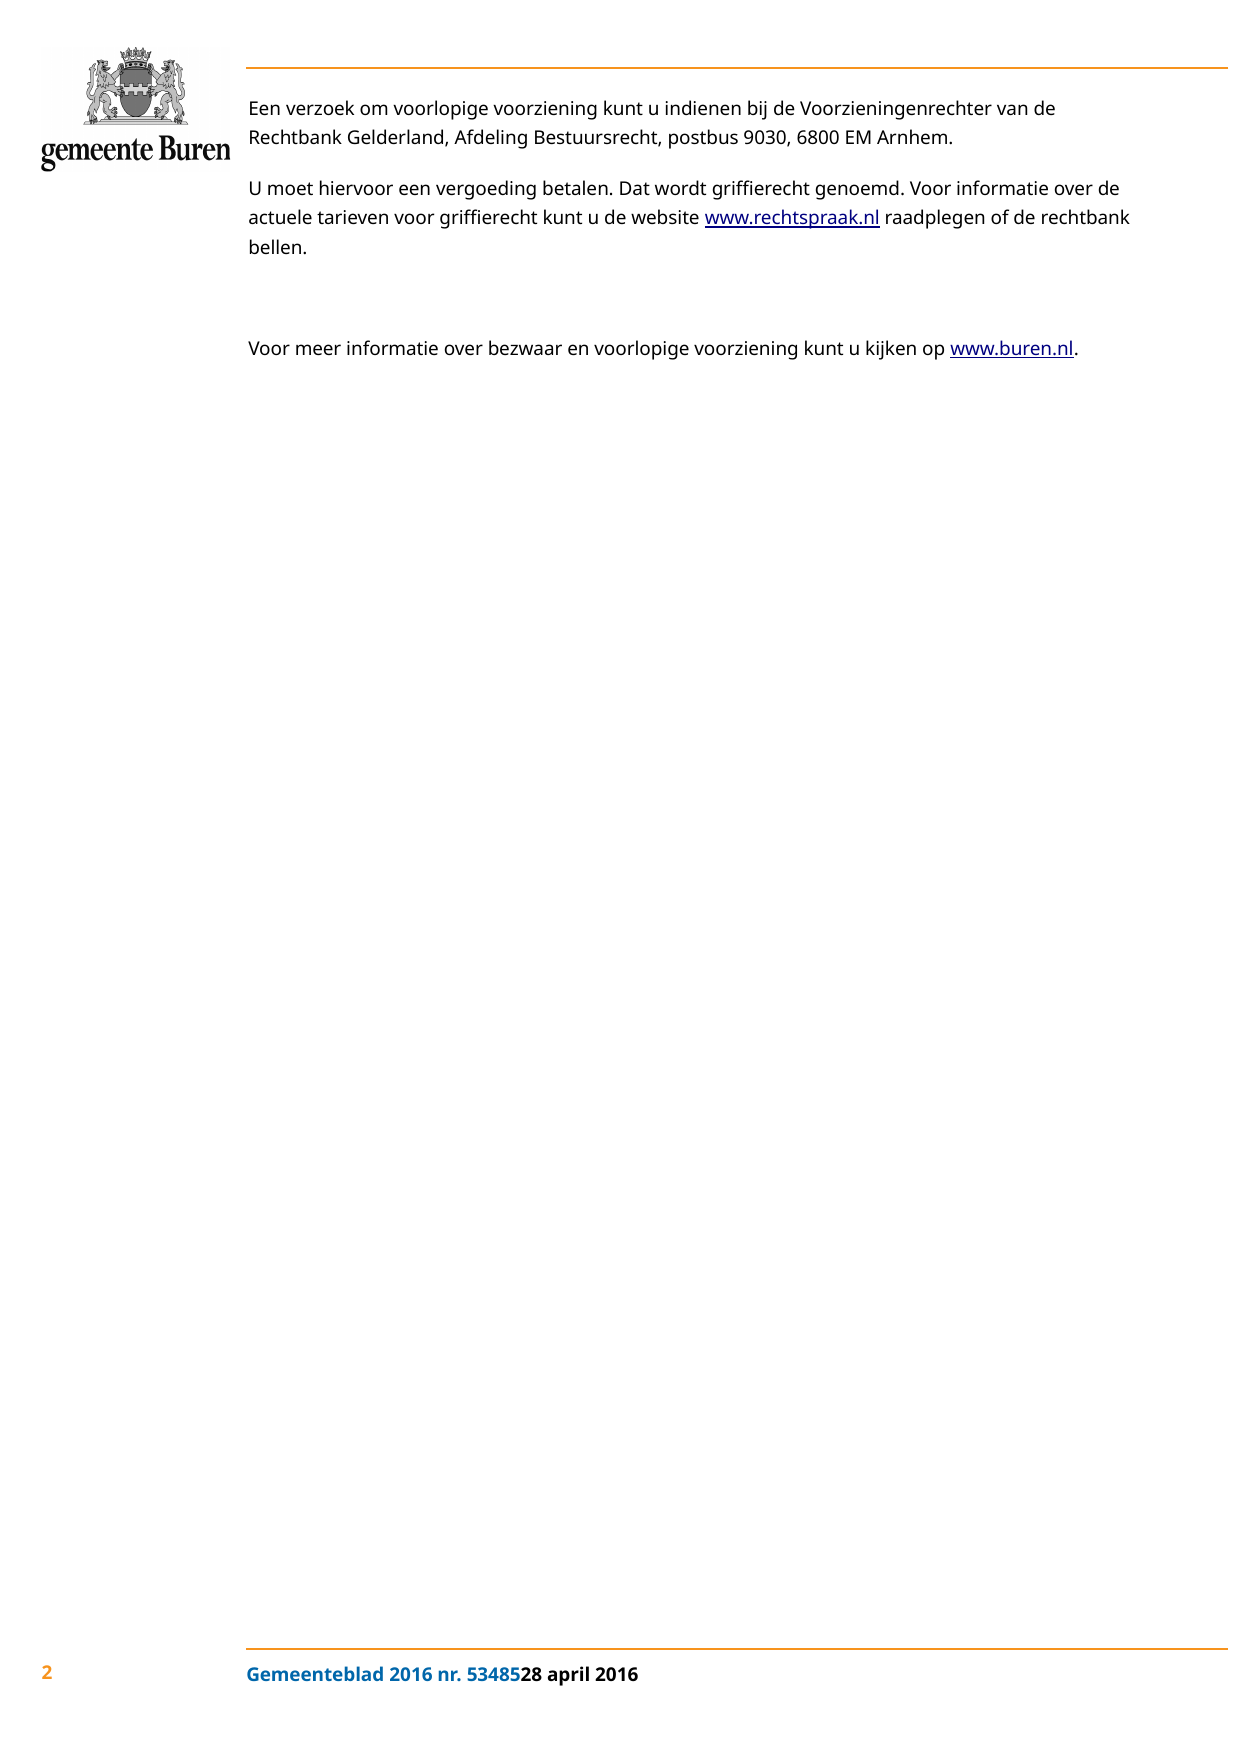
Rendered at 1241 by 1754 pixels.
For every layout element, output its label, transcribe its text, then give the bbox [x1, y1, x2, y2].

text U moet hiervoor een vergoeding betalen. Dat wordt griffierecht genoemd. Voor informatie over de actuele tarieven voor griffierecht kunt u de website www.rechtspraak.nl raadplegen of de rechtbank bellen. [248, 175, 1152, 260]
text Een verzoek om voorlopige voorziening kunt u indienen bij de Voorzieningenrechter van de Rechtbank Gelderland, Afdeling Bestuursrecht, postbus 9030, 6800 EM Arnhem. [248, 95, 1152, 150]
text Voor meer informatie over bezwaar en voorlopige voorziening kunt u kijken op www.buren.nl. [248, 335, 1152, 361]
picture [41, 47, 231, 172]
